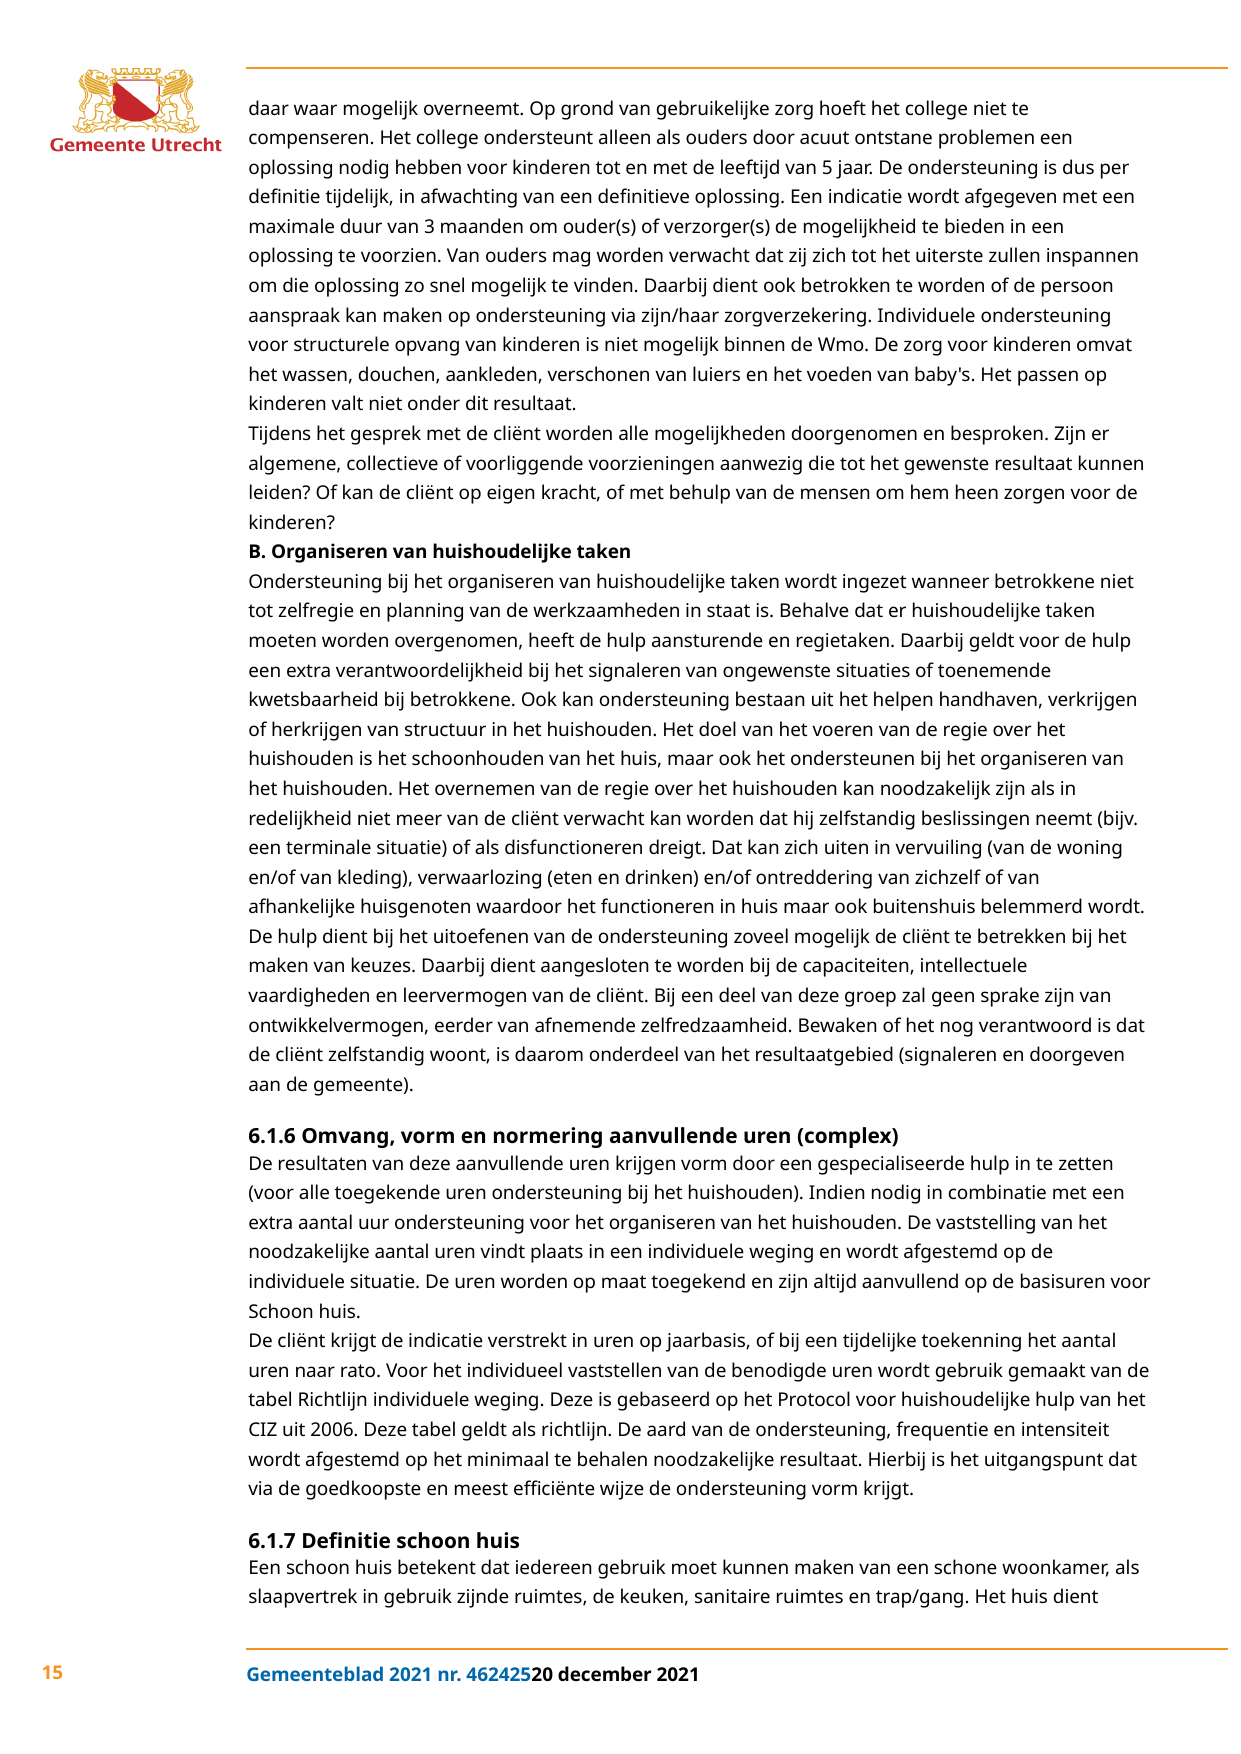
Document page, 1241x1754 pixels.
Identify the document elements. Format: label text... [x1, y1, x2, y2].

text 6.1.7 Definitie schoon huis [248, 1526, 1152, 1554]
text Tijdens het gesprek met de cliënt worden alle mogelijkheden doorgenomen en besproken. Zijn er algemene, collectieve of voorliggende voorzieningen aanwezig die tot het gewenste resultaat kunnen leiden? Of kan de cliënt op eigen kracht, of met behulp van de mensen om hem heen zorgen voor de kinderen? [248, 420, 1152, 535]
text Ondersteuning bij het organiseren van huishoudelijke taken wordt ingezet wanneer betrokkene niet tot zelfregie en planning van de werkzaamheden in staat is. Behalve dat er huishoudelijke taken moeten worden overgenomen, heeft de hulp aansturende en regietaken. Daarbij geldt voor de hulp een extra verantwoordelijkheid bij het signaleren van ongewenste situaties of toenemende kwetsbaarheid bij betrokkene. Ook kan ondersteuning bestaan uit het helpen handhaven, verkrijgen of herkrijgen van structuur in het huishouden. Het doel van het voeren van de regie over het huishouden is het schoonhouden van het huis, maar ook het ondersteunen bij het organiseren van het huishouden. Het overnemen van de regie over het huishouden kan noodzakelijk zijn als in redelijkheid niet meer van de cliënt verwacht kan worden dat hij zelfstandig beslissingen neemt (bijv. een terminale situatie) of als disfunctioneren dreigt. Dat kan zich uiten in vervuiling (van de woning en/of van kleding), verwaarlozing (eten en drinken) en/of ontreddering van zichzelf of van afhankelijke huisgenoten waardoor het functioneren in huis maar ook buitenshuis belemmerd wordt. De hulp dient bij het uitoefenen van de ondersteuning zoveel mogelijk de cliënt te betrekken bij het maken van keuzes. Daarbij dient aangesloten te worden bij de capaciteiten, intellectuele vaardigheden en leervermogen van de cliënt. Bij een deel van deze groep zal geen sprake zijn van ontwikkelvermogen, eerder van afnemende zelfredzaamheid. Bewaken of het nog verantwoord is dat de cliënt zelfstandig woont, is daarom onderdeel van het resultaatgebied (signaleren en doorgeven aan de gemeente). [248, 568, 1152, 1097]
text 6.1.6 Omvang, vorm en normering aanvullende uren (complex) [248, 1121, 1152, 1150]
text De resultaten van deze aanvullende uren krijgen vorm door een gespecialiseerde hulp in te zetten (voor alle toegekende uren ondersteuning bij het huishouden). Indien nodig in combinatie met een extra aantal uur ondersteuning voor het organiseren van het huishouden. De vaststelling van het noodzakelijke aantal uren vindt plaats in een individuele weging en wordt afgestemd op de individuele situatie. De uren worden op maat toegekend en zijn altijd aanvullend op de basisuren voor Schoon huis. [248, 1150, 1152, 1323]
text B. Organiseren van huishoudelijke taken [248, 538, 1152, 564]
picture [41, 47, 231, 172]
text daar waar mogelijk overneemt. Op grond van gebruikelijke zorg hoeft het college niet te compenseren. Het college ondersteunt alleen als ouders door acuut ontstane problemen een oplossing nodig hebben voor kinderen tot en met de leeftijd van 5 jaar. De ondersteuning is dus per definitie tijdelijk, in afwachting van een definitieve oplossing. Een indicatie wordt afgegeven met een maximale duur van 3 maanden om ouder(s) of verzorger(s) de mogelijkheid te bieden in een oplossing te voorzien. Van ouders mag worden verwacht dat zij zich tot het uiterste zullen inspannen om die oplossing zo snel mogelijk te vinden. Daarbij dient ook betrokken te worden of de persoon aanspraak kan maken op ondersteuning via zijn/haar zorgverzekering. Individuele ondersteuning voor structurele opvang van kinderen is niet mogelijk binnen de Wmo. De zorg voor kinderen omvat het wassen, douchen, aankleden, verschonen van luiers en het voeden van baby's. Het passen op kinderen valt niet onder dit resultaat. [248, 95, 1152, 416]
text Een schoon huis betekent dat iedereen gebruik moet kunnen maken van een schone woonkamer, als slaapvertrek in gebruik zijnde ruimtes, de keuken, sanitaire ruimtes en trap/gang. Het huis dient [248, 1554, 1152, 1609]
text De cliënt krijgt de indicatie verstrekt in uren op jaarbasis, of bij een tijdelijke toekenning het aantal uren naar rato. Voor het individueel vaststellen van de benodigde uren wordt gebruik gemaakt van de tabel Richtlijn individuele weging. Deze is gebaseerd op het Protocol voor huishoudelijke hulp van het CIZ uit 2006. Deze tabel geldt als richtlijn. De aard van de ondersteuning, frequentie en intensiteit wordt afgestemd op het minimaal te behalen noodzakelijke resultaat. Hierbij is het uitgangspunt dat via de goedkoopste en meest efficiënte wijze de ondersteuning vorm krijgt. [248, 1327, 1152, 1501]
